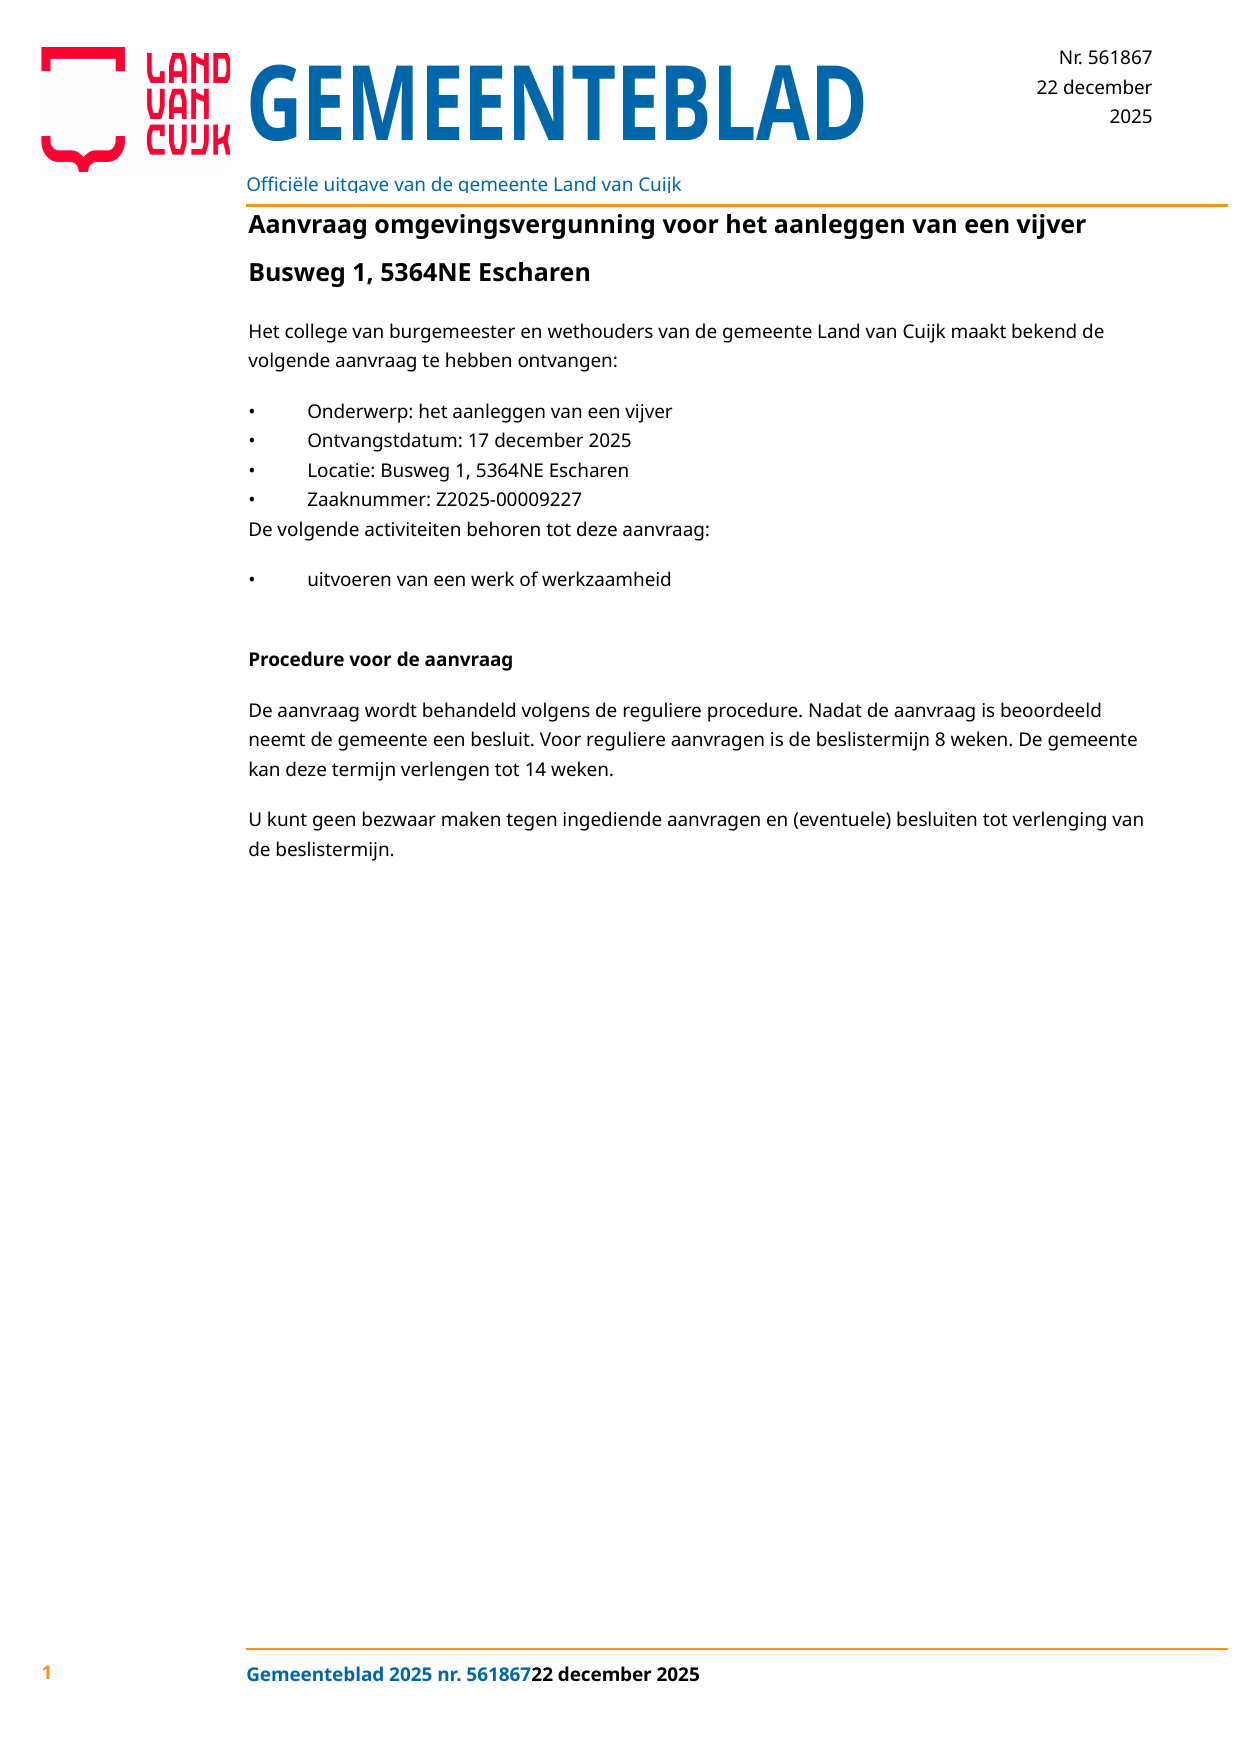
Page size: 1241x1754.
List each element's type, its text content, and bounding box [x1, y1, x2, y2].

text Aanvraag omgevingsvergunning voor het aanleggen van een vijver Busweg 1, 5364NE Escharen [248, 207, 1152, 288]
text De volgende activiteiten behoren tot deze aanvraag: [248, 516, 1152, 542]
list Locatie: Busweg 1, 5364NE Escharen [248, 457, 1152, 483]
list Zaaknummer: Z2025-00009227 [248, 487, 1152, 512]
list uitvoeren van een werk of werkzaamheid [248, 567, 1152, 592]
list Ontvangstdatum: 17 december 2025 [248, 427, 1152, 453]
text Procedure voor de aanvraag [248, 647, 1152, 672]
text U kunt geen bezwaar maken tegen ingediende aanvragen en (eventuele) besluiten tot verlenging van de beslistermijn. [248, 807, 1152, 862]
text De aanvraag wordt behandeld volgens de reguliere procedure. Nadat de aanvraag is beoordeeld neemt de gemeente een besluit. Voor reguliere aanvragen is de beslistermijn 8 weken. De gemeente kan deze termijn verlengen tot 14 weken. [248, 697, 1152, 782]
list Onderwerp: het aanleggen van een vijver [248, 398, 1152, 424]
picture [41, 47, 231, 172]
text Het college van burgemeester en wethouders van de gemeente Land van Cuijk maakt bekend de volgende aanvraag te hebben ontvangen: [248, 318, 1152, 373]
